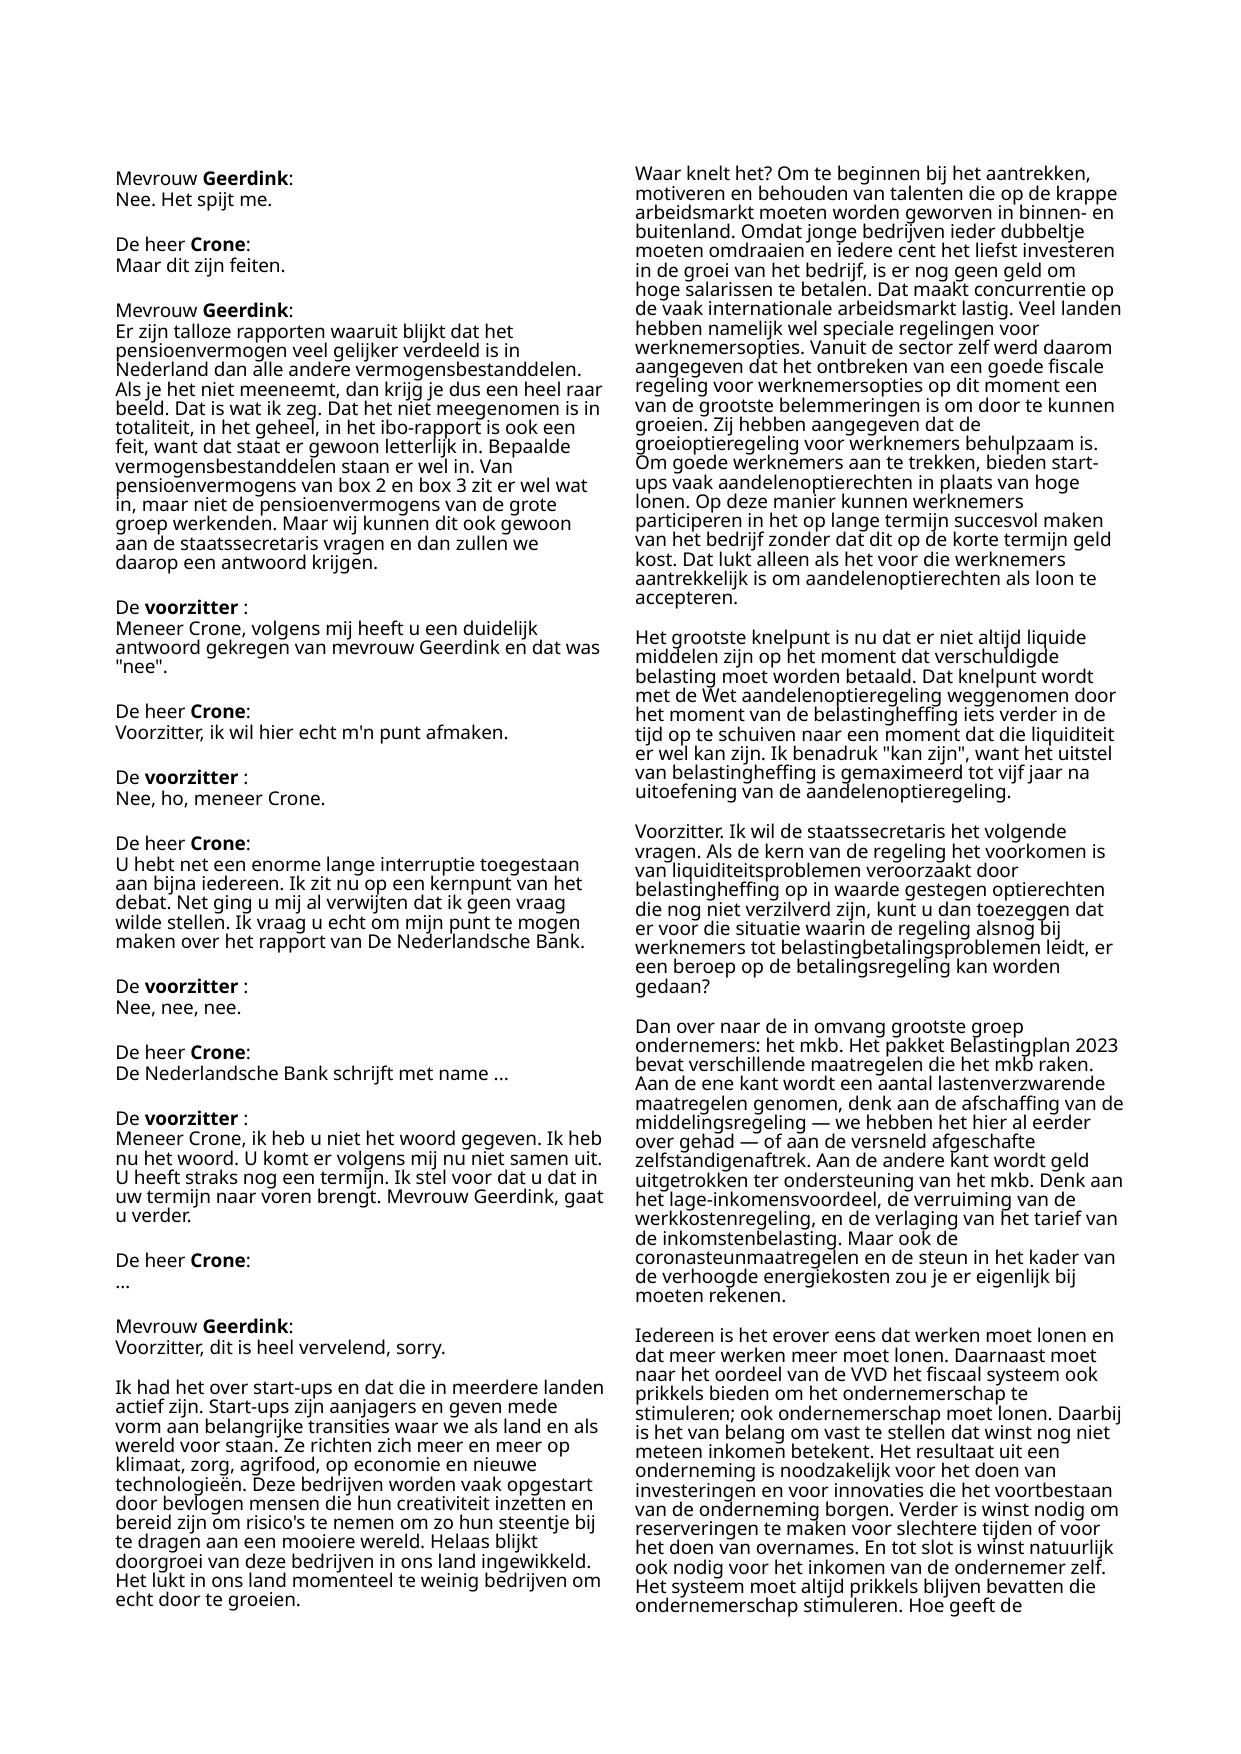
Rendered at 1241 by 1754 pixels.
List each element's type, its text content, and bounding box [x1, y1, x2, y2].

text De voorzitter : [115, 1105, 605, 1130]
text De Nederlandsche Bank schrijft met name ... [115, 1064, 605, 1084]
text Nee, nee, nee. [115, 999, 605, 1018]
text Meneer Crone, ik heb u niet het woord gegeven. Ik heb nu het woord. U komt er volgens mij nu niet samen uit. U heeft straks nog een termijn. Ik stel voor dat u dat in uw termijn naar voren brengt. Mevrouw Geerdink, gaat u verder. [115, 1130, 605, 1227]
text … [115, 1273, 605, 1293]
text De heer Crone: [115, 1248, 605, 1273]
text De heer Crone: [115, 830, 605, 856]
text Voorzitter, dit is heel vervelend, sorry. [115, 1339, 605, 1358]
text Waar knelt het? Om te beginnen bij het aantrekken, motiveren en behouden van talenten die op de krappe arbeidsmarkt moeten worden geworven in binnen- en buitenland. Omdat jonge bedrijven ieder dubbeltje moeten omdraaien en iedere cent het liefst investeren in de groei van het bedrijf, is er nog geen geld om hoge salarissen te betalen. Dat maakt concurrentie op de vaak internationale arbeidsmarkt lastig. Veel landen hebben namelijk wel speciale regelingen voor werknemersopties. Vanuit de sector zelf werd daarom aangegeven dat het ontbreken van een goede fiscale regeling voor werknemersopties op dit moment een van de grootste belemmeringen is om door te kunnen groeien. Zij hebben aangegeven dat de groeioptieregeling voor werknemers behulpzaam is. Om goede werknemers aan te trekken, bieden start-ups vaak aandelenoptierechten in plaats van hoge lonen. Op deze manier kunnen werknemers participeren in het op lange termijn succesvol maken van het bedrijf zonder dat dit op de korte termijn geld kost. Dat lukt alleen als het voor die werknemers aantrekkelijk is om aandelenoptierechten als loon te accepteren. [635, 165, 1125, 608]
text Er zijn talloze rapporten waaruit blijkt dat het pensioenvermogen veel gelijker verdeeld is in Nederland dan alle andere vermogensbestanddelen. Als je het niet meeneemt, dan krijg je dus een heel raar beeld. Dat is wat ik zeg. Dat het niet meegenomen is in totaliteit, in het geheel, in het ibo-rapport is ook een feit, want dat staat er gewoon letterlijk in. Bepaalde vermogensbestanddelen staan er wel in. Van pensioenvermogens van box 2 en box 3 zit er wel wat in, maar niet de pensioenvermogens van de grote groep werkenden. Maar wij kunnen dit ook gewoon aan de staatssecretaris vragen en dan zullen we daarop een antwoord krijgen. [115, 323, 605, 573]
text De voorzitter : [115, 973, 605, 999]
text De voorzitter : [115, 764, 605, 790]
text Nee. Het spijt me. [115, 191, 605, 210]
text Mevrouw Geerdink: [115, 1313, 605, 1339]
text Ik had het over start-ups en dat die in meerdere landen actief zijn. Start-ups zijn aanjagers en geven mede vorm aan belangrijke transities waar we als land en als wereld voor staan. Ze richten zich meer en meer op klimaat, zorg, agrifood, op economie en nieuwe technologieën. Deze bedrijven worden vaak opgestart door bevlogen mensen die hun creativiteit inzetten en bereid zijn om risico's te nemen om zo hun steentje bij te dragen aan een mooiere wereld. Helaas blijkt doorgroei van deze bedrijven in ons land ingewikkeld. Het lukt in ons land momenteel te weinig bedrijven om echt door te groeien. [115, 1379, 605, 1610]
text De heer Crone: [115, 698, 605, 724]
text Maar dit zijn feiten. [115, 257, 605, 276]
text Voorzitter. Ik wil de staatssecretaris het volgende vragen. Als de kern van de regeling het voorkomen is van liquiditeitsproblemen veroorzaakt door belastingheffing op in waarde gestegen optierechten die nog niet verzilverd zijn, kunt u dan toezeggen dat er voor die situatie waarin de regeling alsnog bij werknemers tot belastingbetalingsproblemen leidt, er een beroep op de betalingsregeling kan worden gedaan? [635, 823, 1125, 997]
text U hebt net een enorme lange interruptie toegestaan aan bijna iedereen. Ik zit nu op een kernpunt van het debat. Net ging u mij al verwijten dat ik geen vraag wilde stellen. Ik vraag u echt om mijn punt te mogen maken over het rapport van De Nederlandsche Bank. [115, 856, 605, 952]
text De heer Crone: [115, 231, 605, 257]
text Nee, ho, meneer Crone. [115, 790, 605, 809]
text Het grootste knelpunt is nu dat er niet altijd liquide middelen zijn op het moment dat verschuldigde belasting moet worden betaald. Dat knelpunt wordt met de Wet aandelenoptieregeling weggenomen door het moment van de belastingheffing iets verder in de tijd op te schuiven naar een moment dat die liquiditeit er wel kan zijn. Ik benadruk "kan zijn", want het uitstel van belastingheffing is gemaximeerd tot vijf jaar na uitoefening van de aandelenoptieregeling. [635, 629, 1125, 803]
text De voorzitter : [115, 594, 605, 620]
text Voorzitter, ik wil hier echt m'n punt afmaken. [115, 724, 605, 743]
text Mevrouw Geerdink: [115, 297, 605, 323]
text De heer Crone: [115, 1039, 605, 1064]
text Meneer Crone, volgens mij heeft u een duidelijk antwoord gekregen van mevrouw Geerdink en dat was "nee". [115, 620, 605, 678]
text Dan over naar de in omvang grootste groep ondernemers: het mkb. Het pakket Belastingplan 2023 bevat verschillende maatregelen die het mkb raken. Aan de ene kant wordt een aantal lastenverzwarende maatregelen genomen, denk aan de afschaffing van de middelingsregeling — we hebben het hier al eerder over gehad — of aan de versneld afgeschafte zelfstandigenaftrek. Aan de andere kant wordt geld uitgetrokken ter ondersteuning van het mkb. Denk aan het lage-inkomensvoordeel, de verruiming van de werkkostenregeling, en de verlaging van het tarief van de inkomstenbelasting. Maar ook de coronasteunmaatregelen en de steun in het kader van de verhoogde energiekosten zou je er eigenlijk bij moeten rekenen. [635, 1018, 1125, 1307]
text Iedereen is het erover eens dat werken moet lonen en dat meer werken meer moet lonen. Daarnaast moet naar het oordeel van de VVD het fiscaal systeem ook prikkels bieden om het ondernemerschap te stimuleren; ook ondernemerschap moet lonen. Daarbij is het van belang om vast te stellen dat winst nog niet meteen inkomen betekent. Het resultaat uit een onderneming is noodzakelijk voor het doen van investeringen en voor innovaties die het voortbestaan van de onderneming borgen. Verder is winst nodig om reserveringen te maken voor slechtere tijden of voor het doen van overnames. En tot slot is winst natuurlijk ook nodig voor het inkomen van de ondernemer zelf. Het systeem moet altijd prikkels blijven bevatten die ondernemerschap stimuleren. Hoe geeft de [635, 1327, 1125, 1616]
text Mevrouw Geerdink: [115, 165, 605, 191]
